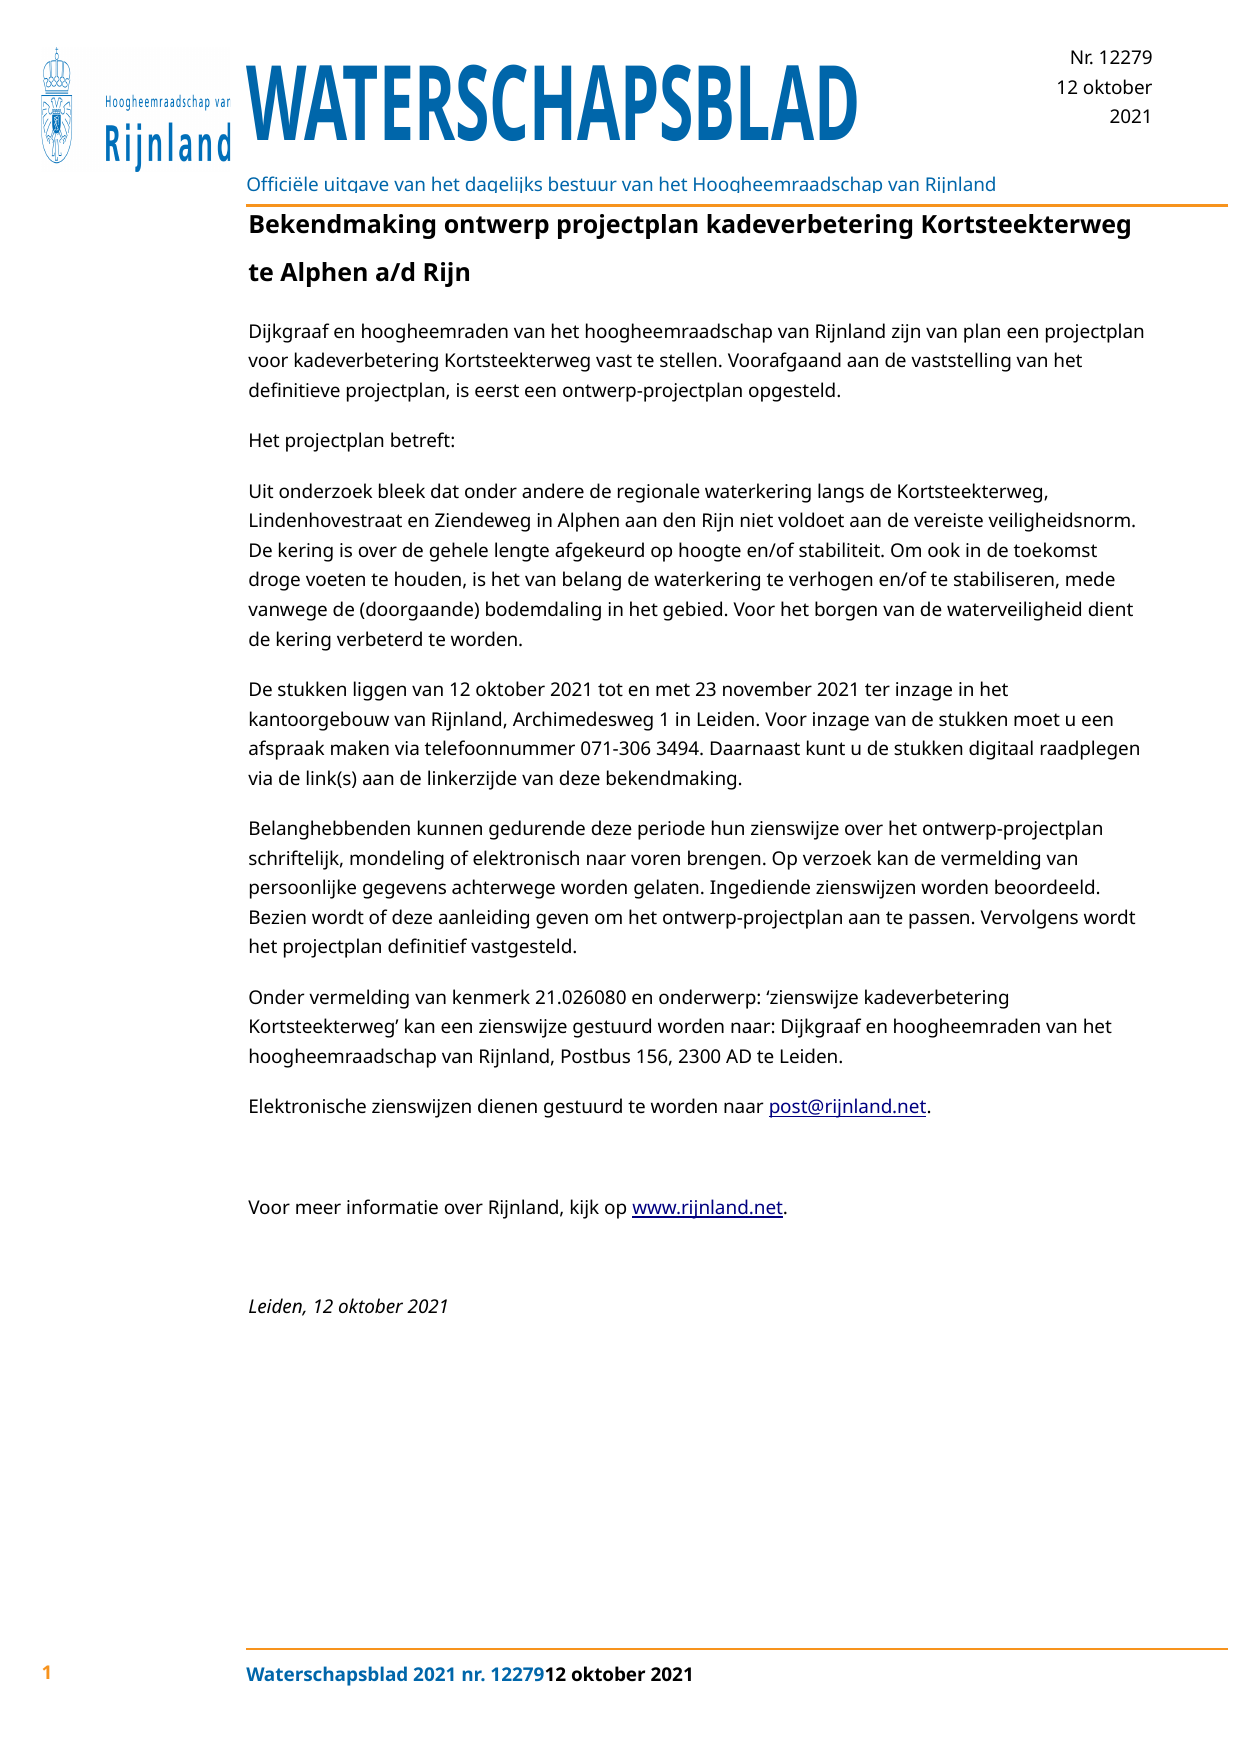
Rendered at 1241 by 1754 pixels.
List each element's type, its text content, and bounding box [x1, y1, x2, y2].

text Uit onderzoek bleek dat onder andere de regionale waterkering langs de Kortsteekterweg, Lindenhovestraat en Ziendeweg in Alphen aan den Rijn niet voldoet aan de vereiste veiligheidsnorm. De kering is over de gehele lengte afgekeurd op hoogte en/of stabiliteit. Om ook in de toekomst droge voeten te houden, is het van belang de waterkering te verhogen en/of te stabiliseren, mede vanwege de (doorgaande) bodemdaling in het gebied. Voor het borgen van de waterveiligheid dient de kering verbeterd te worden. [248, 478, 1152, 652]
text Voor meer informatie over Rijnland, kijk op www.rijnland.net. [248, 1194, 1152, 1220]
text Leiden, 12 oktober 2021 [248, 1293, 1152, 1318]
text Het projectplan betreft: [248, 427, 1152, 453]
text De stukken liggen van 12 oktober 2021 tot en met 23 november 2021 ter inzage in het kantoorgebouw van Rijnland, Archimedesweg 1 in Leiden. Voor inzage van de stukken moet u een afspraak maken via telefoonnummer 071-306 3494. Daarnaast kunt u de stukken digitaal raadplegen via de link(s) aan de linkerzijde van deze bekendmaking. [248, 676, 1152, 791]
text Elektronische zienswijzen dienen gestuurd te worden naar post@rijnland.net. [248, 1094, 1152, 1119]
picture [41, 47, 231, 172]
text Bekendmaking ontwerp projectplan kadeverbetering Kortsteekterweg te Alphen a/d Rijn [248, 207, 1152, 288]
text Belanghebbenden kunnen gedurende deze periode hun zienswijze over het ontwerp-projectplan schriftelijk, mondeling of elektronisch naar voren brengen. Op verzoek kan de vermelding van persoonlijke gegevens achterwege worden gelaten. Ingediende zienswijzen worden beoordeeld. Bezien wordt of deze aanleiding geven om het ontwerp-projectplan aan te passen. Vervolgens wordt het projectplan definitief vastgesteld. [248, 815, 1152, 959]
text Onder vermelding van kenmerk 21.026080 en onderwerp: ‘zienswijze kadeverbetering Kortsteekterweg’ kan een zienswijze gestuurd worden naar: Dijkgraaf en hoogheemraden van het hoogheemraadschap van Rijnland, Postbus 156, 2300 AD te Leiden. [248, 984, 1152, 1069]
text Dijkgraaf en hoogheemraden van het hoogheemraadschap van Rijnland zijn van plan een projectplan voor kadeverbetering Kortsteekterweg vast te stellen. Voorafgaand aan de vaststelling van het definitieve projectplan, is eerst een ontwerp-projectplan opgesteld. [248, 318, 1152, 403]
